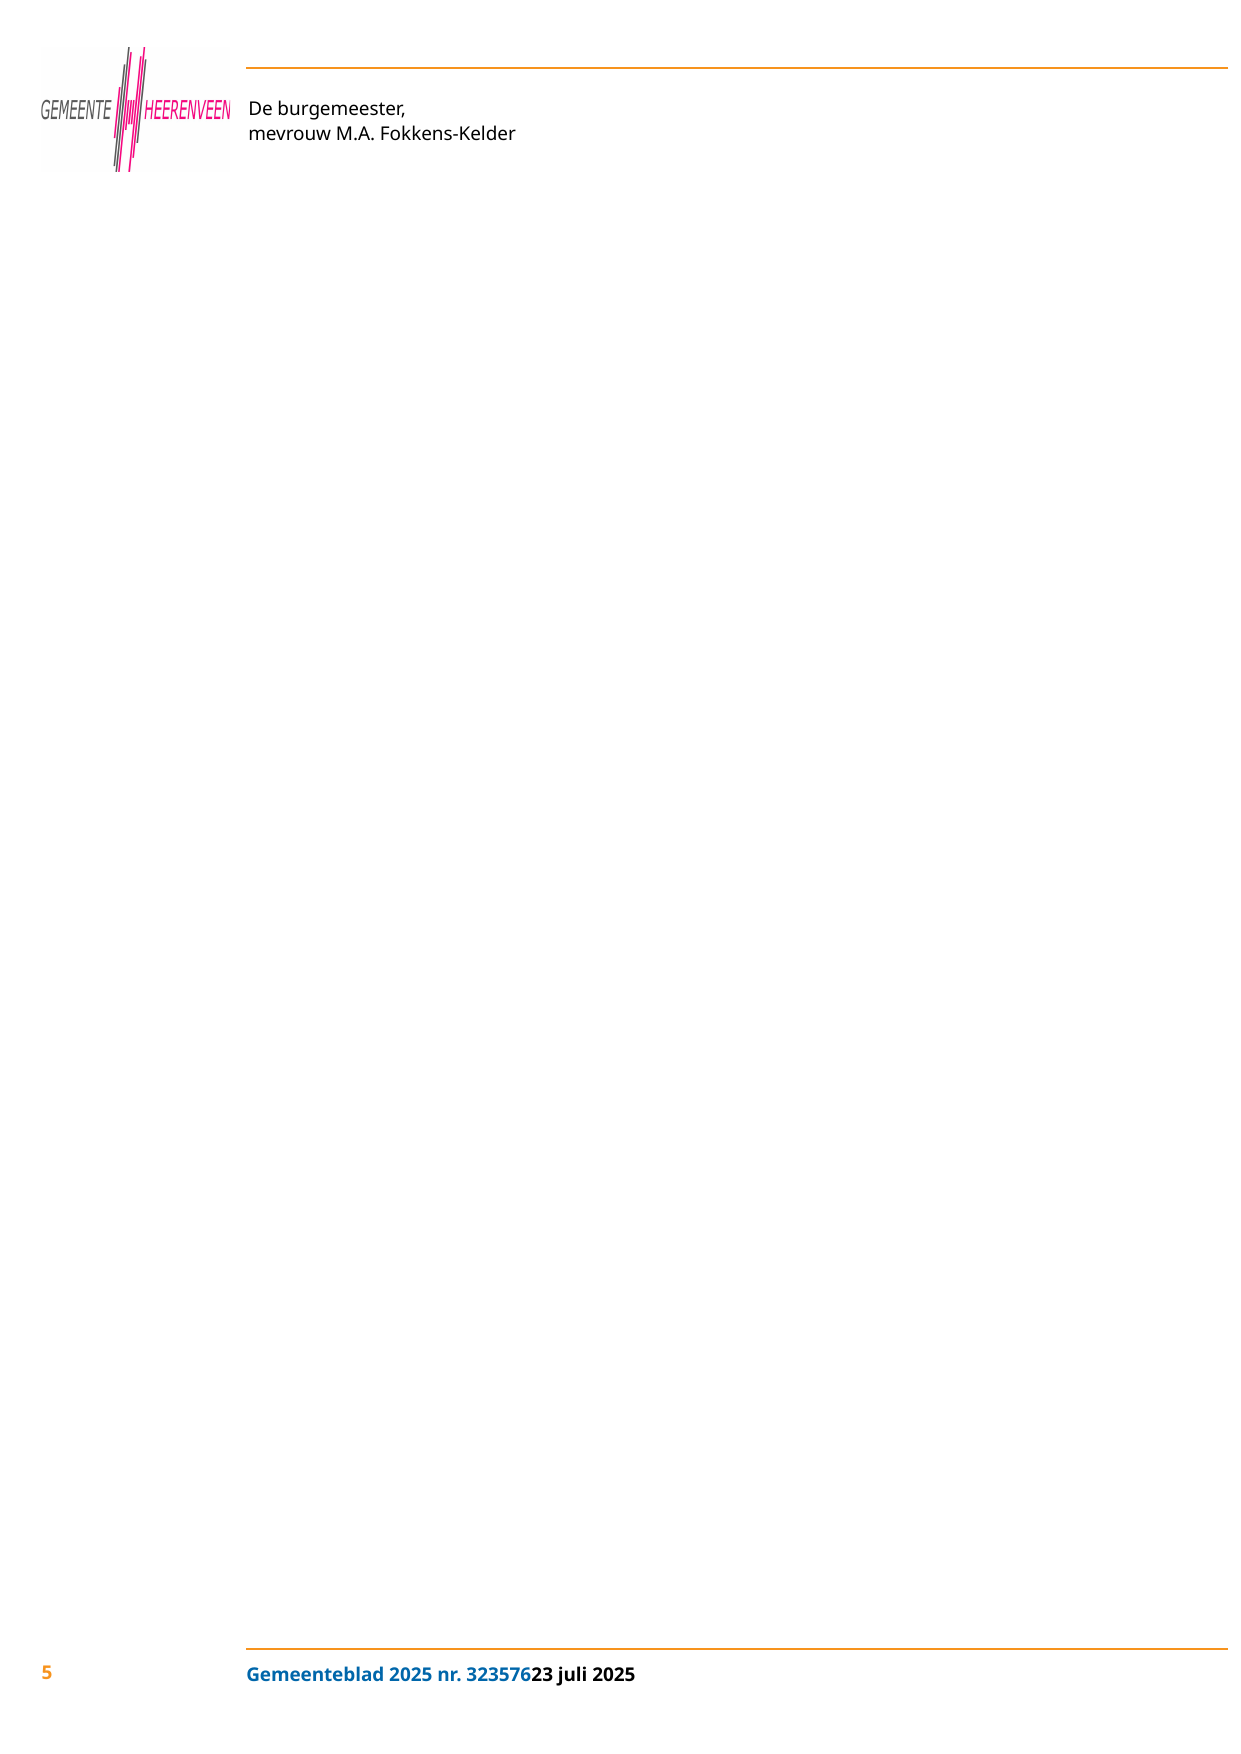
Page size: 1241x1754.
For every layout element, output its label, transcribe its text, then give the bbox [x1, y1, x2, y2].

picture [41, 47, 231, 172]
text mevrouw M.A. Fokkens-Kelder [248, 121, 1152, 146]
text De burgemeester, [248, 95, 1152, 121]
